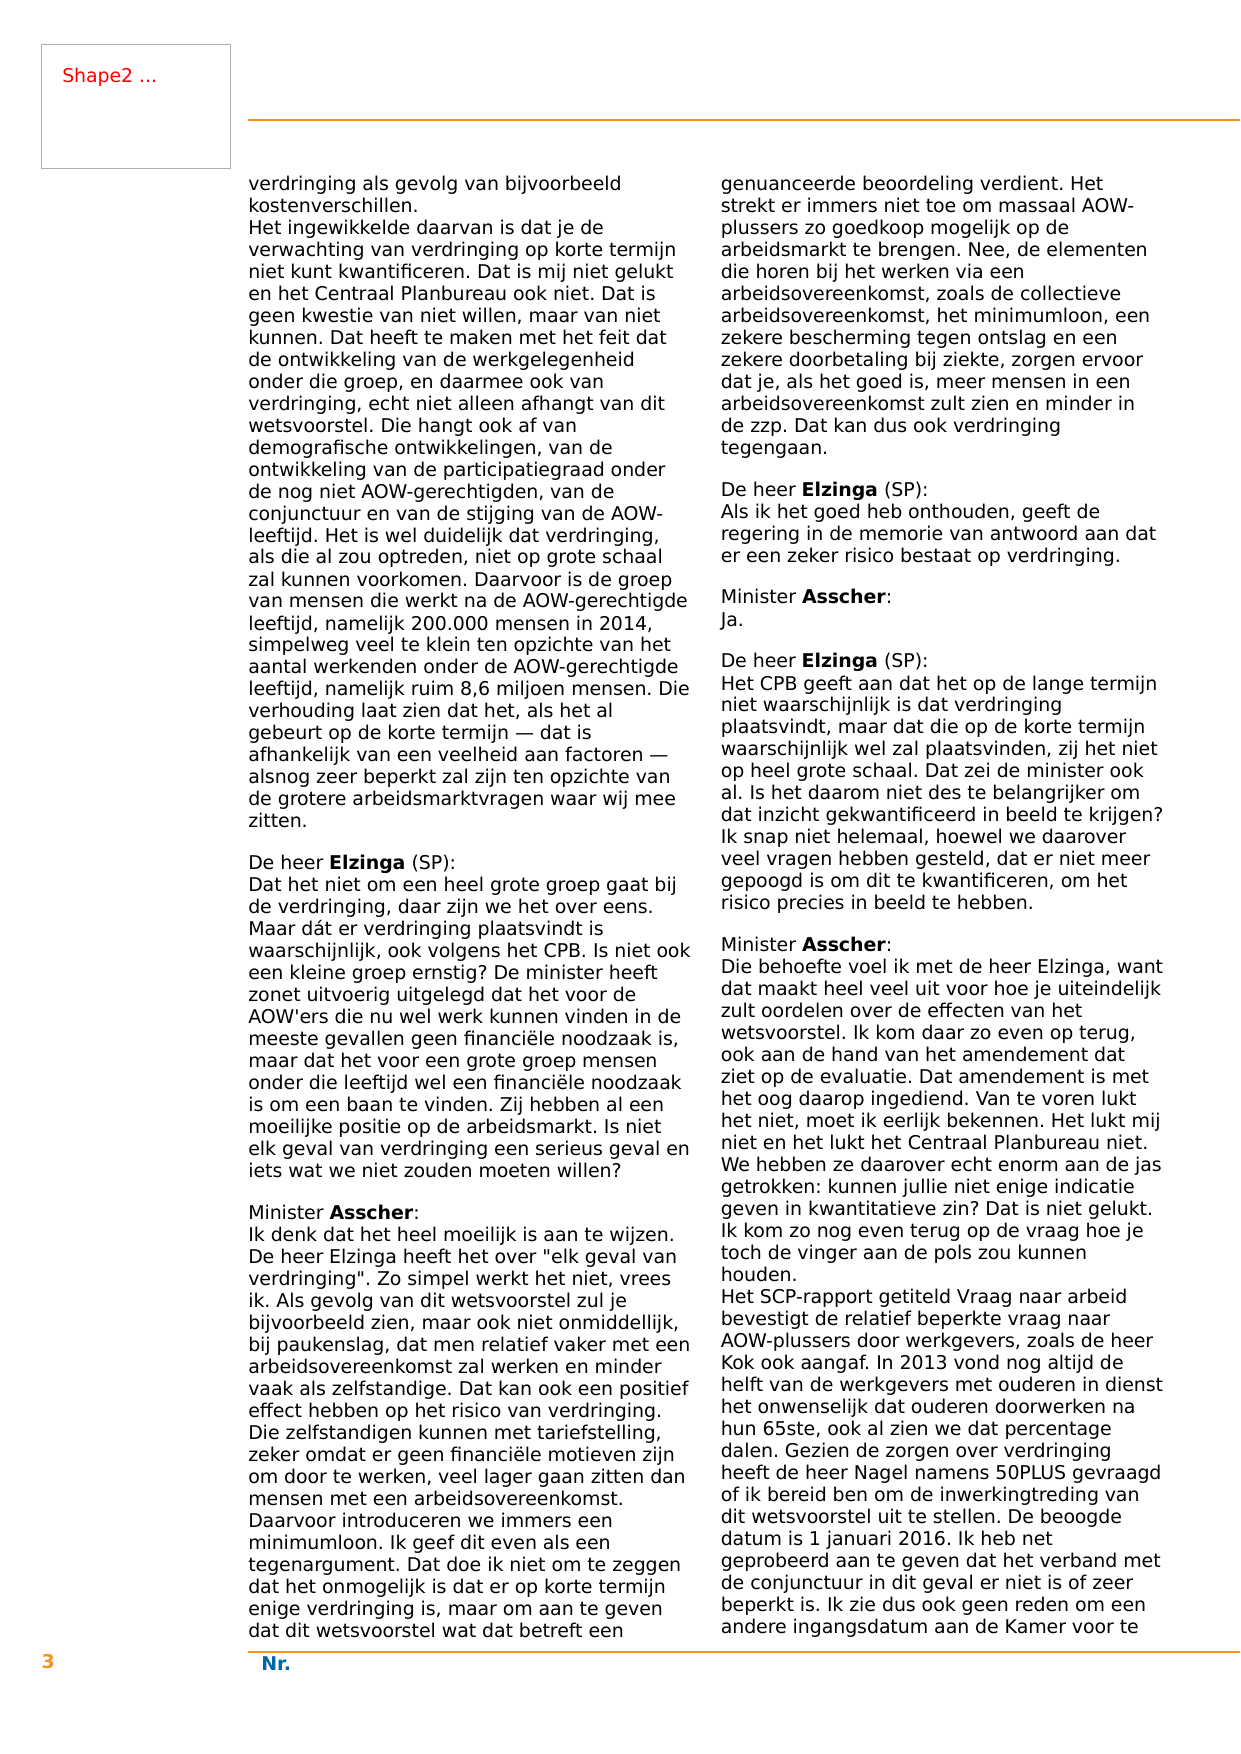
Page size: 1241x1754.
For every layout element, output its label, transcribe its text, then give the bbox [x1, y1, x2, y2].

text Ja. [721, 608, 1163, 630]
text Het ingewikkelde daarvan is dat je de verwachting van verdringing op korte termijn niet kunt kwantificeren. Dat is mij niet gelukt en het Centraal Planbureau ook niet. Dat is geen kwestie van niet willen, maar van niet kunnen. Dat heeft te maken met het feit dat de ontwikkeling van de werkgelegenheid onder die groep, en daarmee ook van verdringing, echt niet alleen afhangt van dit wetsvoorstel. Die hangt ook af van demografische ontwikkelingen, van de ontwikkeling van de participatiegraad onder de nog niet AOW-gerechtigden, van de conjunctuur en van de stijging van de AOW-leeftijd. Het is wel duidelijk dat verdringing, als die al zou optreden, niet op grote schaal zal kunnen voorkomen. Daarvoor is de groep van mensen die werkt na de AOW-gerechtigde leeftijd, namelijk 200.000 mensen in 2014, simpelweg veel te klein ten opzichte van het aantal werkenden onder de AOW-gerechtigde leeftijd, namelijk ruim 8,6 miljoen mensen. Die verhouding laat zien dat het, als het al gebeurt op de korte termijn — dat is afhankelijk van een veelheid aan factoren — alsnog zeer beperkt zal zijn ten opzichte van de grotere arbeidsmarktvragen waar wij mee zitten. [248, 217, 691, 832]
text Dat het niet om een heel grote groep gaat bij de verdringing, daar zijn we het over eens. Maar dát er verdringing plaatsvindt is waarschijnlijk, ook volgens het CPB. Is niet ook een kleine groep ernstig? De minister heeft zonet uitvoerig uitgelegd dat het voor de AOW'ers die nu wel werk kunnen vinden in de meeste gevallen geen financiële noodzaak is, maar dat het voor een grote groep mensen onder die leeftijd wel een financiële noodzaak is om een baan te vinden. Zij hebben al een moeilijke positie op de arbeidsmarkt. Is niet elk geval van verdringing een serieus geval en iets wat we niet zouden moeten willen? [248, 874, 691, 1182]
text Als ik het goed heb onthouden, geeft de regering in de memorie van antwoord aan dat er een zeker risico bestaat op verdringing. [721, 501, 1163, 566]
text Het SCP-rapport getiteld Vraag naar arbeid bevestigt de relatief beperkte vraag naar AOW-plussers door werkgevers, zoals de heer Kok ook aangaf. In 2013 vond nog altijd de helft van de werkgevers met ouderen in dienst het onwenselijk dat ouderen doorwerken na hun 65ste, ook al zien we dat percentage dalen. Gezien de zorgen over verdringing heeft de heer Nagel namens 50PLUS gevraagd of ik bereid ben om de inwerkingtreding van dit wetsvoorstel uit te stellen. De beoogde datum is 1 januari 2016. Ik heb net geprobeerd aan te geven dat het verband met de conjunctuur in dit geval er niet is of zeer beperkt is. Ik zie dus ook geen reden om een andere ingangsdatum aan de Kamer voor te [721, 1286, 1163, 1637]
text De heer Elzinga (SP): [721, 478, 1163, 501]
text Minister Asscher: [721, 934, 1163, 956]
text De heer Elzinga (SP): [248, 852, 691, 874]
text Minister Asscher: [721, 586, 1163, 608]
text Het CPB geeft aan dat het op de lange termijn niet waarschijnlijk is dat verdringing plaatsvindt, maar dat die op de korte termijn waarschijnlijk wel zal plaatsvinden, zij het niet op heel grote schaal. Dat zei de minister ook al. Is het daarom niet des te belangrijker om dat inzicht gekwantificeerd in beeld te krijgen? Ik snap niet helemaal, hoewel we daarover veel vragen hebben gesteld, dat er niet meer gepoogd is om dit te kwantificeren, om het risico precies in beeld te hebben. [721, 672, 1163, 914]
text verdringing als gevolg van bijvoorbeeld kostenverschillen. [248, 173, 691, 217]
text Ik denk dat het heel moeilijk is aan te wijzen. De heer Elzinga heeft het over "elk geval van verdringing". Zo simpel werkt het niet, vrees ik. Als gevolg van dit wetsvoorstel zul je bijvoorbeeld zien, maar ook niet onmiddellijk, bij paukenslag, dat men relatief vaker met een arbeidsovereenkomst zal werken en minder vaak als zelfstandige. Dat kan ook een positief effect hebben op het risico van verdringing. Die zelfstandigen kunnen met tariefstelling, zeker omdat er geen financiële motieven zijn om door te werken, veel lager gaan zitten dan mensen met een arbeidsovereenkomst. Daarvoor introduceren we immers een minimumloon. Ik geef dit even als een tegenargument. Dat doe ik niet om te zeggen dat het onmogelijk is dat er op korte termijn enige verdringing is, maar om aan te geven dat dit wetsvoorstel wat dat betreft een [248, 1224, 691, 1641]
text Die behoefte voel ik met de heer Elzinga, want dat maakt heel veel uit voor hoe je uiteindelijk zult oordelen over de effecten van het wetsvoorstel. Ik kom daar zo even op terug, ook aan de hand van het amendement dat ziet op de evaluatie. Dat amendement is met het oog daarop ingediend. Van te voren lukt het niet, moet ik eerlijk bekennen. Het lukt mij niet en het lukt het Centraal Planbureau niet. We hebben ze daarover echt enorm aan de jas getrokken: kunnen jullie niet enige indicatie geven in kwantitatieve zin? Dat is niet gelukt. Ik kom zo nog even terug op de vraag hoe je toch de vinger aan de pols zou kunnen houden. [721, 956, 1163, 1286]
text Minister Asscher: [248, 1202, 691, 1224]
text De heer Elzinga (SP): [721, 650, 1163, 672]
text genuanceerde beoordeling verdient. Het strekt er immers niet toe om massaal AOW-plussers zo goedkoop mogelijk op de arbeidsmarkt te brengen. Nee, de elementen die horen bij het werken via een arbeidsovereenkomst, zoals de collectieve arbeidsovereenkomst, het minimumloon, een zekere bescherming tegen ontslag en een zekere doorbetaling bij ziekte, zorgen ervoor dat je, als het goed is, meer mensen in een arbeidsovereenkomst zult zien en minder in de zzp. Dat kan dus ook verdringing tegengaan. [721, 173, 1163, 458]
